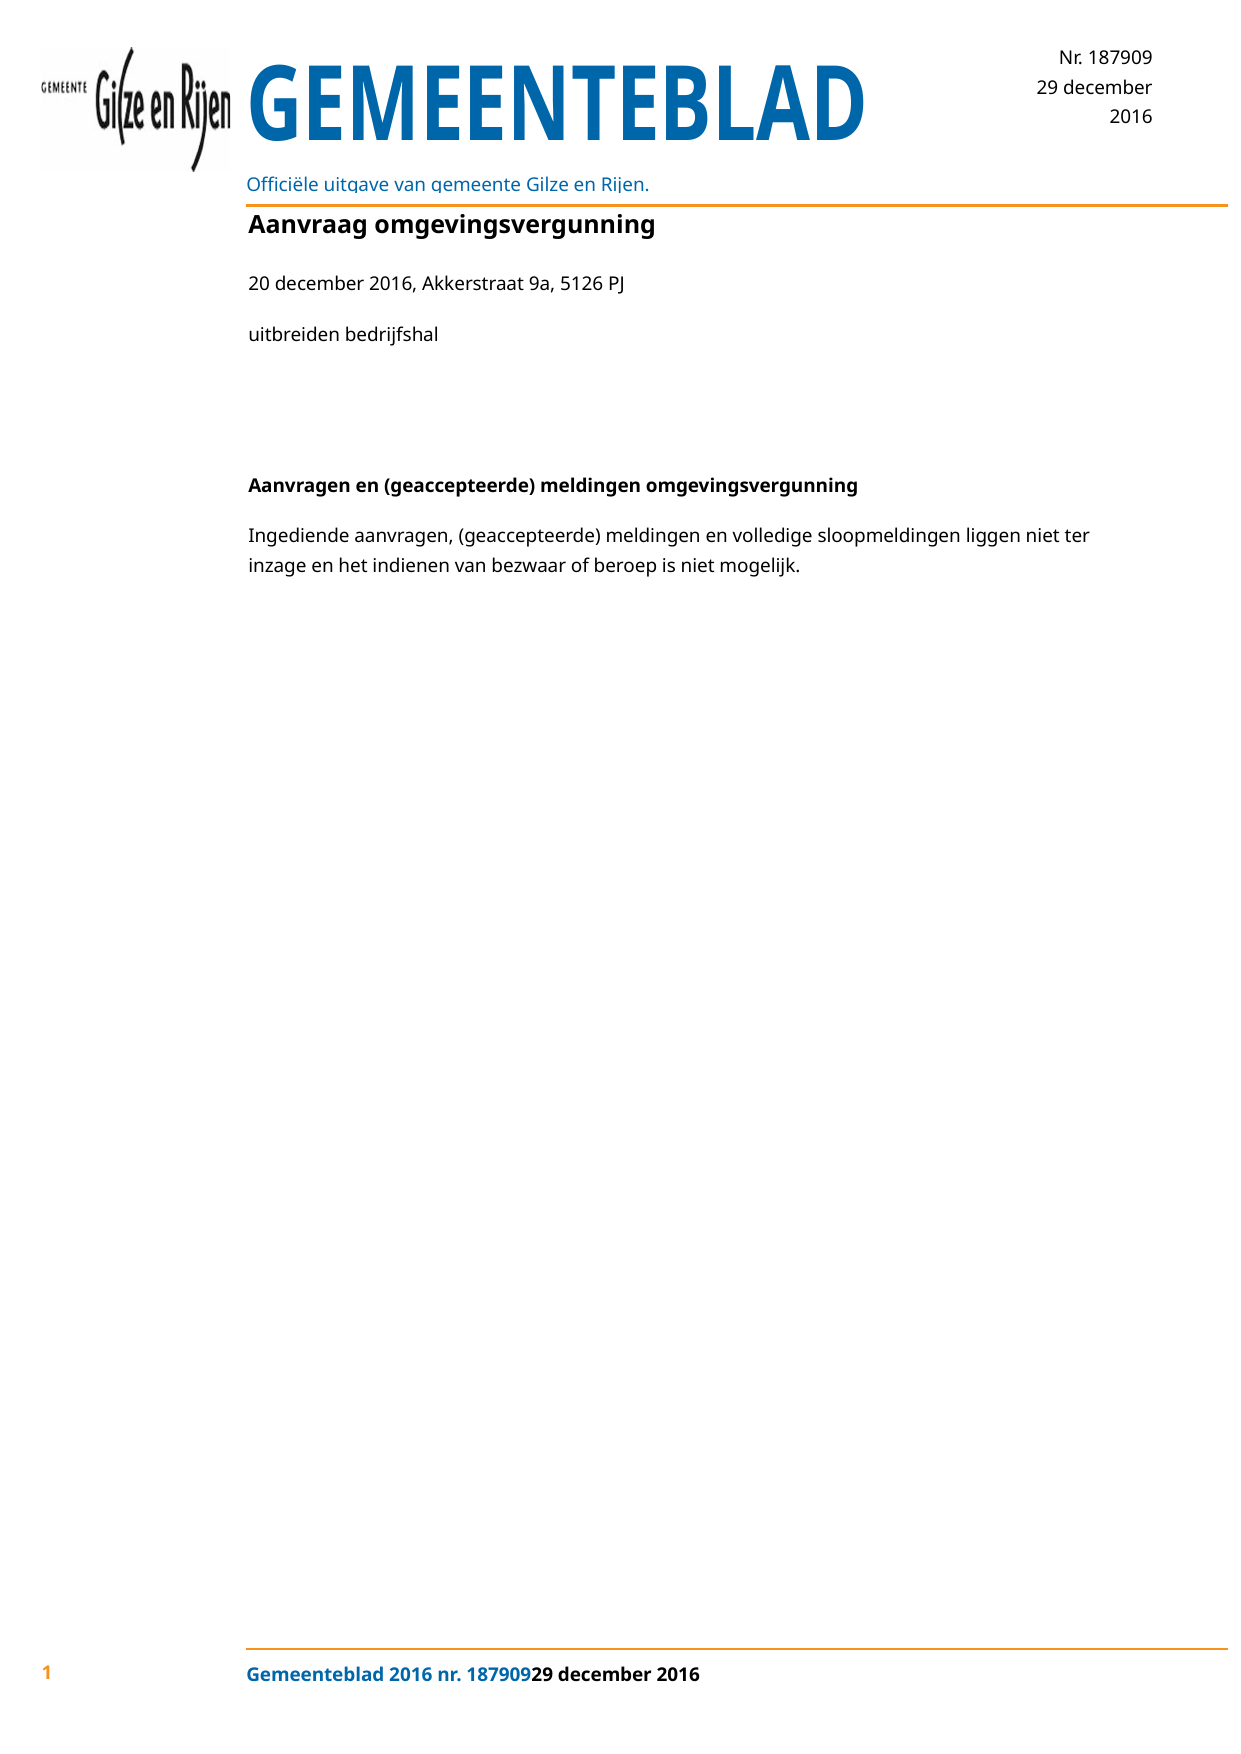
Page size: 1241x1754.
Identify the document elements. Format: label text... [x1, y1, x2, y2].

text Ingediende aanvragen, (geaccepteerde) meldingen en volledige sloopmeldingen liggen niet ter inzage en het indienen van bezwaar of beroep is niet mogelijk. [248, 522, 1152, 578]
text uitbreiden bedrijfshal [248, 321, 1152, 346]
text Aanvraag omgevingsvergunning [248, 207, 1152, 241]
picture [41, 47, 231, 172]
text Aanvragen en (geaccepteerde) meldingen omgevingsvergunning [248, 472, 1152, 498]
text 20 december 2016, Akkerstraat 9a, 5126 PJ [248, 270, 1152, 296]
